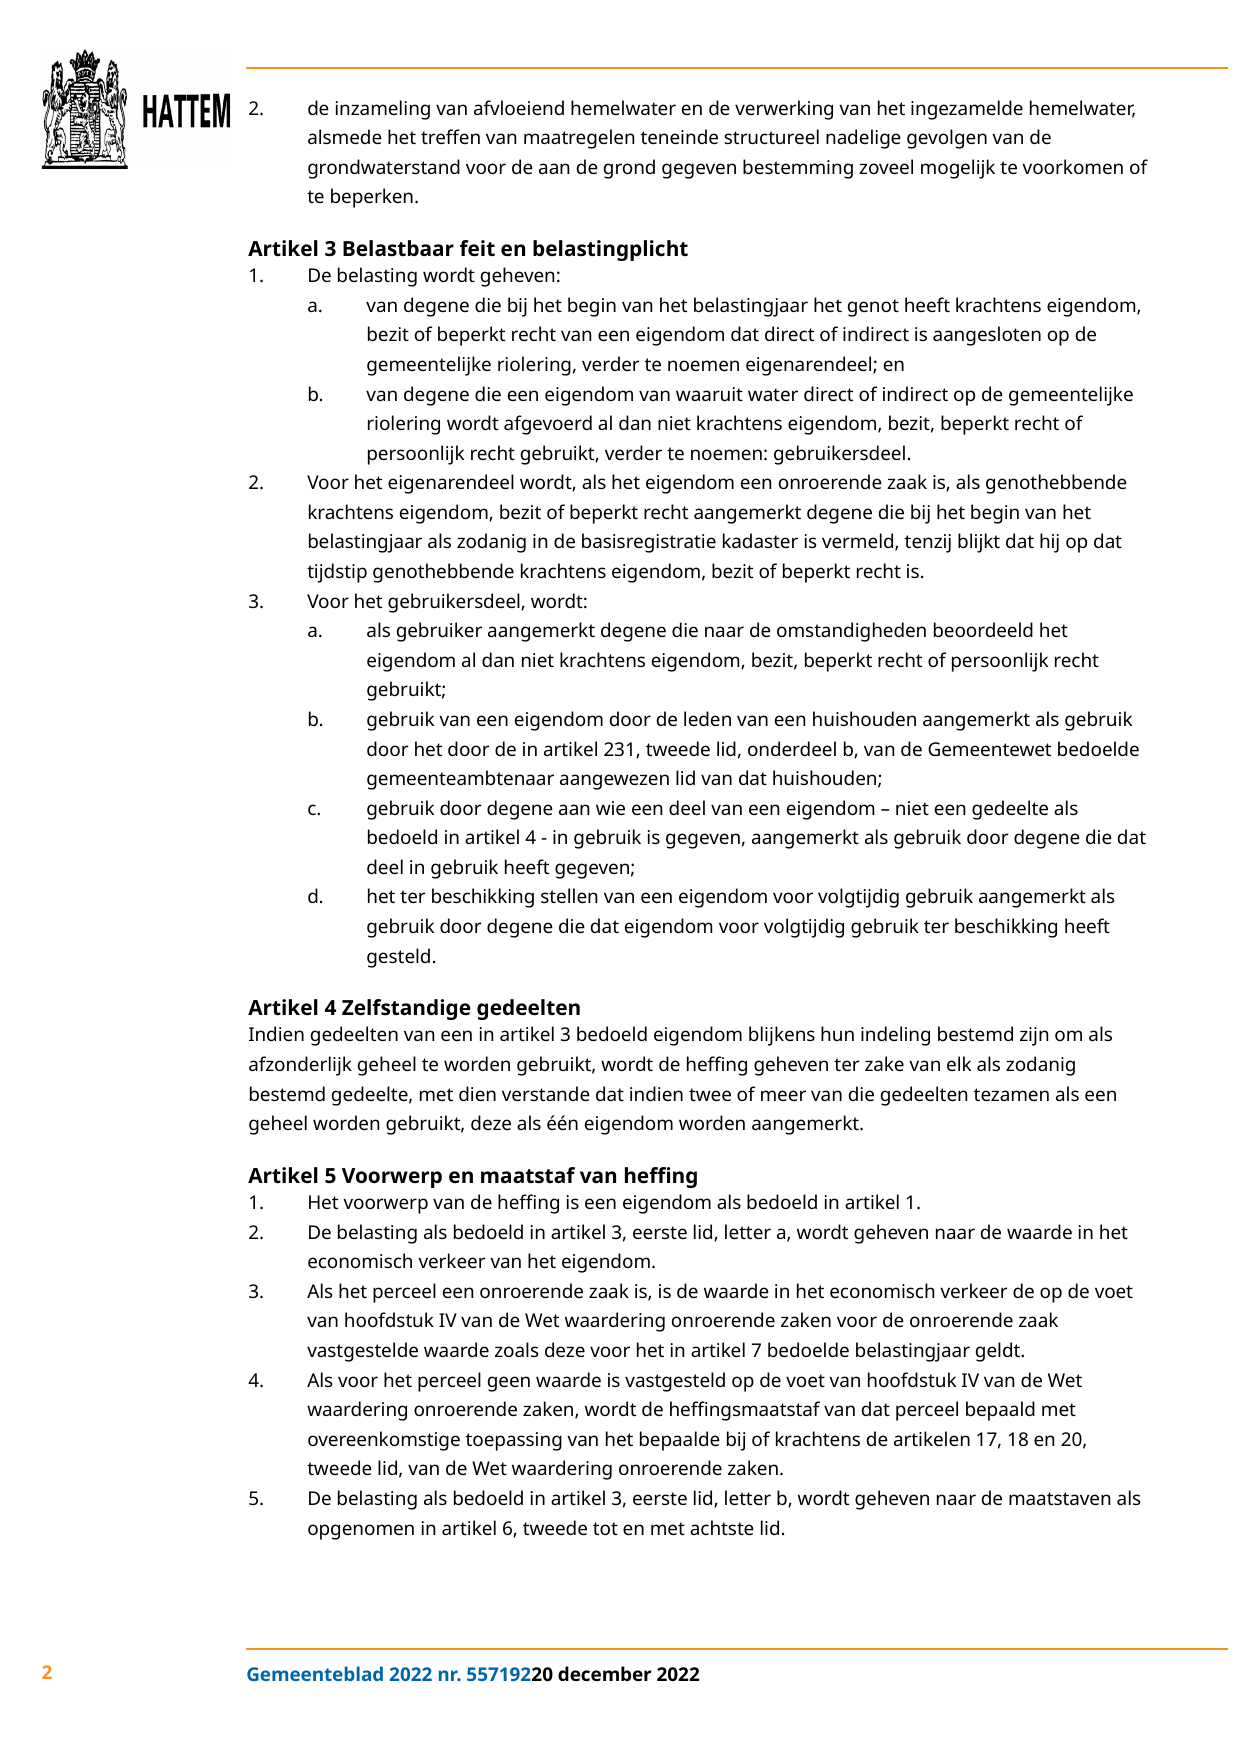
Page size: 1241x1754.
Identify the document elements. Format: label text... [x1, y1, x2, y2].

list De belasting wordt geheven: [248, 262, 1152, 288]
list de inzameling van afvloeiend hemelwater en de verwerking van het ingezamelde hemelwater, alsmede het treffen van maatregelen teneinde structureel nadelige gevolgen van de grondwaterstand voor de aan de grond gegeven bestemming zoveel mogelijk te voorkomen of te beperken. [248, 95, 1152, 209]
list Voor het gebruikersdeel, wordt: [248, 588, 1152, 613]
list het ter beschikking stellen van een eigendom voor volgtijdig gebruik aangemerkt als gebruik door degene die dat eigendom voor volgtijdig gebruik ter beschikking heeft gesteld. [307, 884, 1152, 968]
list van degene die een eigendom van waaruit water direct of indirect op de gemeentelijke riolering wordt afgevoerd al dan niet krachtens eigendom, bezit, beperkt recht of persoonlijk recht gebruikt, verder te noemen: gebruikersdeel. [307, 381, 1152, 466]
text Indien gedeelten van een in artikel 3 bedoeld eigendom blijkens hun indeling bestemd zijn om als afzonderlijk geheel te worden gebruikt, wordt de heffing geheven ter zake van elk als zodanig bestemd gedeelte, met dien verstande dat indien twee of meer van die gedeelten tezamen als een geheel worden gebruikt, deze als één eigendom worden aangemerkt. [248, 1022, 1152, 1136]
list De belasting als bedoeld in artikel 3, eerste lid, letter b, wordt geheven naar de maatstaven als opgenomen in artikel 6, tweede tot en met achtste lid. [248, 1485, 1152, 1540]
list Als het perceel een onroerende zaak is, is de waarde in het economisch verkeer de op de voet van hoofdstuk IV van de Wet waardering onroerende zaken voor de onroerende zaak vastgestelde waarde zoals deze voor het in artikel 7 bedoelde belastingjaar geldt. [248, 1278, 1152, 1363]
text Artikel 5 Voorwerp en maatstaf van heffing [248, 1161, 1152, 1189]
list Voor het eigenarendeel wordt, als het eigendom een onroerende zaak is, als genothebbende krachtens eigendom, bezit of beperkt recht aangemerkt degene die bij het begin van het belastingjaar als zodanig in de basisregistratie kadaster is vermeld, tenzij blijkt dat hij op dat tijdstip genothebbende krachtens eigendom, bezit of beperkt recht is. [248, 469, 1152, 584]
list van degene die bij het begin van het belastingjaar het genot heeft krachtens eigendom, bezit of beperkt recht van een eigendom dat direct of indirect is aangesloten op de gemeentelijke riolering, verder te noemen eigenarendeel; en [307, 292, 1152, 377]
list gebruik door degene aan wie een deel van een eigendom – niet een gedeelte als bedoeld in artikel 4 - in gebruik is gegeven, aangemerkt als gebruik door degene die dat deel in gebruik heeft gegeven; [307, 795, 1152, 880]
list Het voorwerp van de heffing is een eigendom als bedoeld in artikel 1. [248, 1189, 1152, 1215]
picture [41, 47, 231, 172]
list De belasting als bedoeld in artikel 3, eerste lid, letter a, wordt geheven naar de waarde in het economisch verkeer van het eigendom. [248, 1219, 1152, 1274]
list gebruik van een eigendom door de leden van een huishouden aangemerkt als gebruik door het door de in artikel 231, tweede lid, onderdeel b, van de Gemeentewet bedoelde gemeenteambtenaar aangewezen lid van dat huishouden; [307, 706, 1152, 791]
list Als voor het perceel geen waarde is vastgesteld op de voet van hoofdstuk IV van de Wet waardering onroerende zaken, wordt de heffingsmaatstaf van dat perceel bepaald met overeenkomstige toepassing van het bepaalde bij of krachtens de artikelen 17, 18 en 20, tweede lid, van de Wet waardering onroerende zaken. [248, 1367, 1152, 1481]
text Artikel 3 Belastbaar feit en belastingplicht [248, 234, 1152, 262]
list als gebruiker aangemerkt degene die naar de omstandigheden beoordeeld het eigendom al dan niet krachtens eigendom, bezit, beperkt recht of persoonlijk recht gebruikt; [307, 617, 1152, 702]
text Artikel 4 Zelfstandige gedeelten [248, 993, 1152, 1022]
